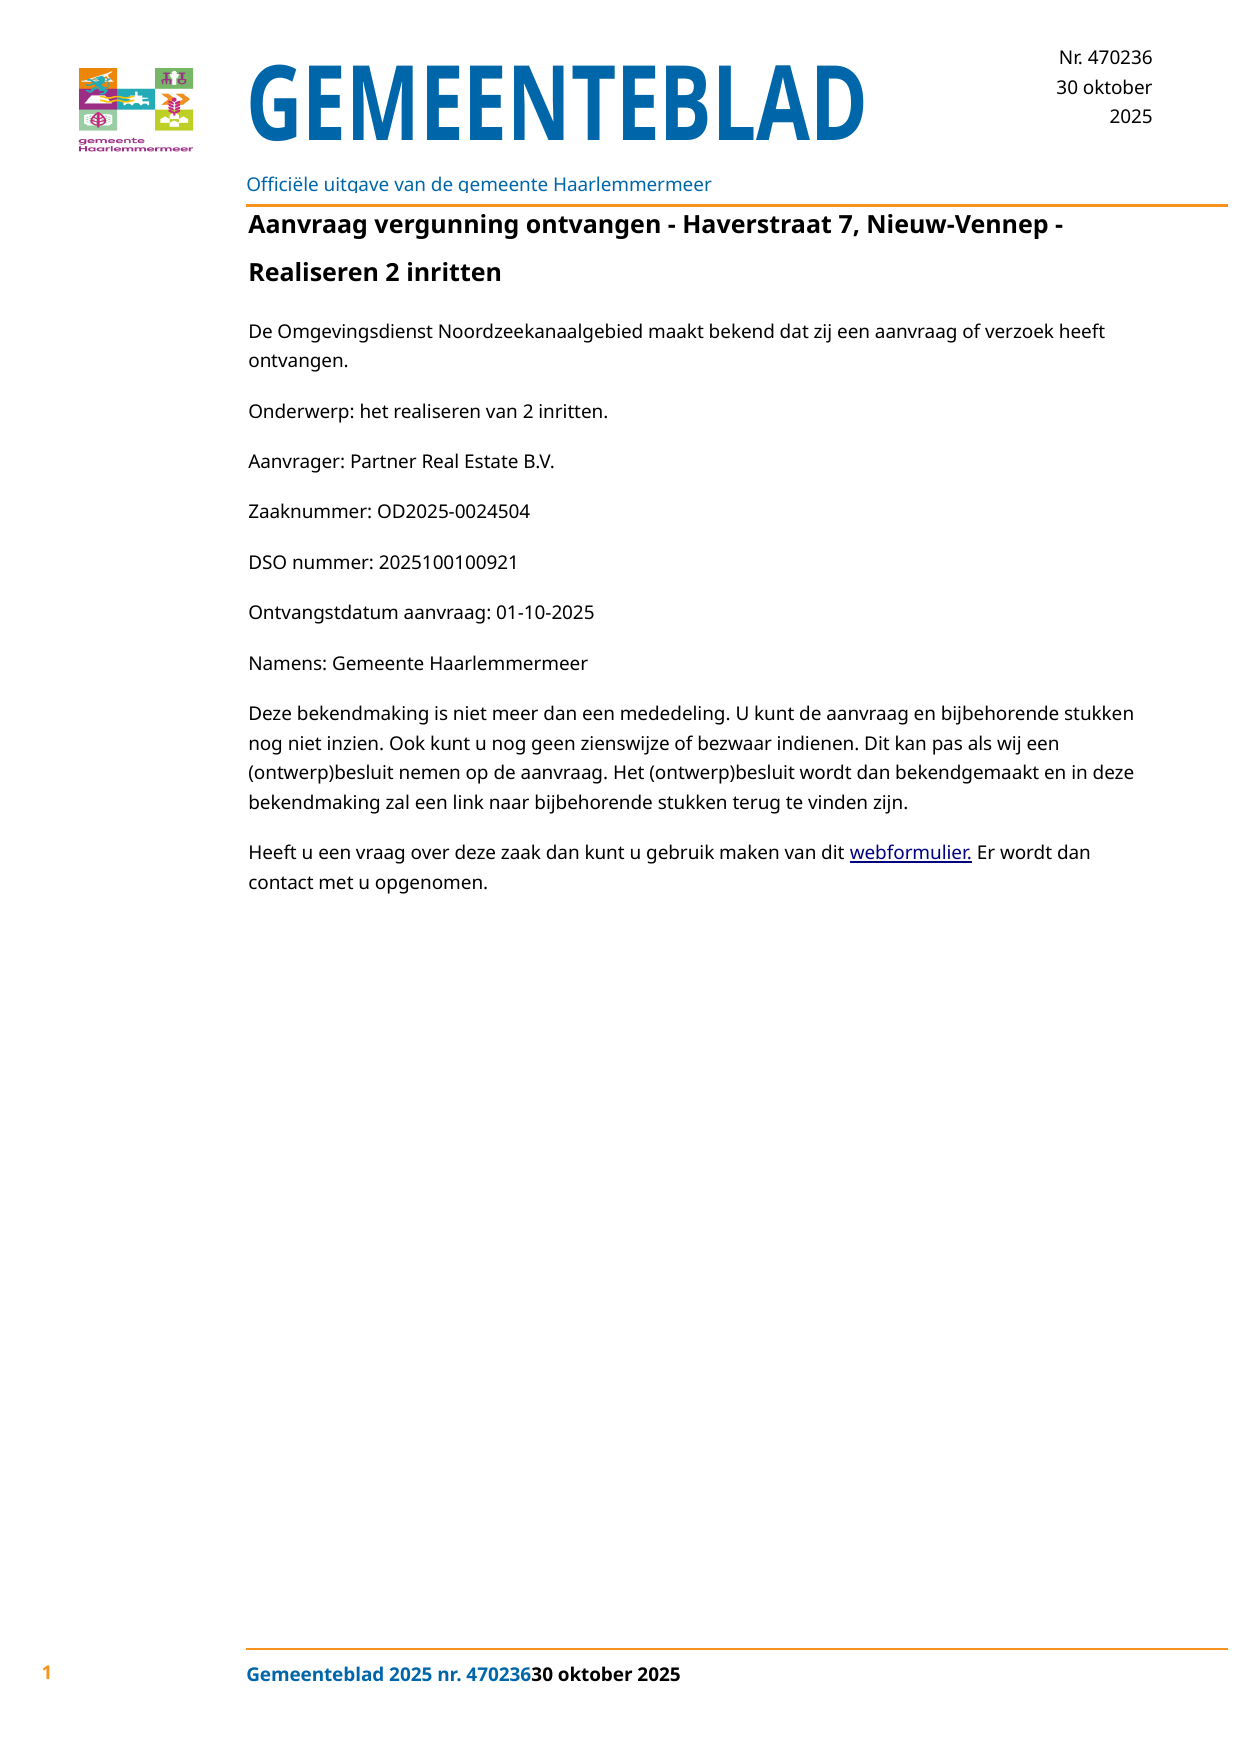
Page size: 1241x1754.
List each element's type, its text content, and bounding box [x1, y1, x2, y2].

text Onderwerp: het realiseren van 2 inritten. [248, 398, 1152, 424]
text Namens: Gemeente Haarlemmermeer [248, 650, 1152, 676]
text DSO nummer: 2025100100921 [248, 549, 1152, 575]
text De Omgevingsdienst Noordzeekanaalgebied maakt bekend dat zij een aanvraag of verzoek heeft ontvangen. [248, 318, 1152, 373]
text Ontvangstdatum aanvraag: 01-10-2025 [248, 599, 1152, 625]
text Deze bekendmaking is niet meer dan een mededeling. U kunt de aanvraag en bijbehorende stukken nog niet inzien. Ook kunt u nog geen zienswijze of bezwaar indienen. Dit kan pas als wij een (ontwerp)besluit nemen op de aanvraag. Het (ontwerp)besluit wordt dan bekendgemaakt en in deze bekendmaking zal een link naar bijbehorende stukken terug te vinden zijn. [248, 700, 1152, 815]
text Heeft u een vraag over deze zaak dan kunt u gebruik maken van dit webformulier. Er wordt dan contact met u opgenomen. [248, 839, 1152, 895]
text Aanvrager: Partner Real Estate B.V. [248, 448, 1152, 474]
text Zaaknummer: OD2025-0024504 [248, 499, 1152, 524]
text Aanvraag vergunning ontvangen - Haverstraat 7, Nieuw-Vennep - Realiseren 2 inritten [248, 207, 1152, 288]
picture [41, 47, 231, 172]
